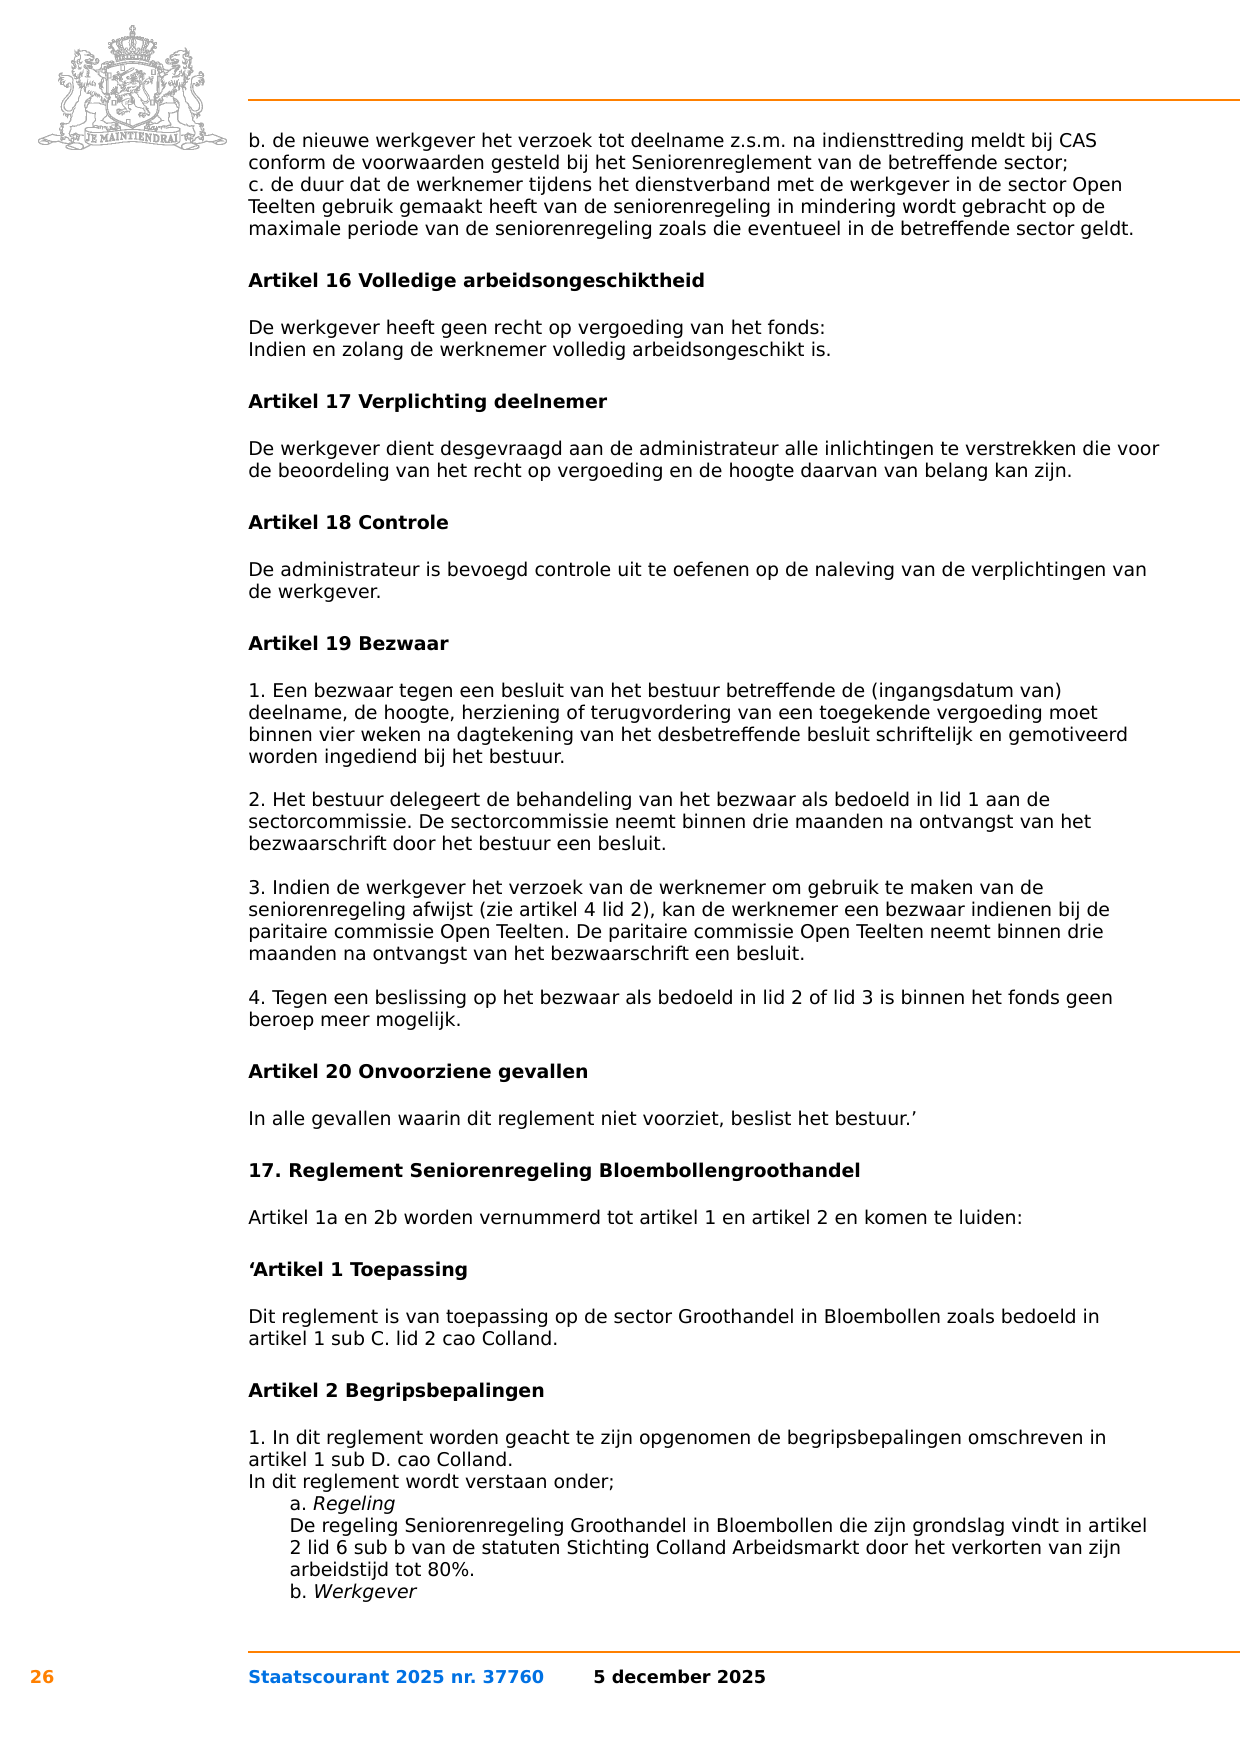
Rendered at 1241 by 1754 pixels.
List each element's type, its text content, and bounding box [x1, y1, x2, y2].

text De werkgever dient desgevraagd aan de administrateur alle inlichtingen te verstrekken die voor de beoordeling van het recht op vergoeding en de hoogte daarvan van belang kan zijn. [248, 438, 1163, 482]
subtitle Artikel 2 Begripsbepalingen [248, 1380, 1163, 1402]
subtitle 17. Reglement Seniorenregeling Bloembollengroothandel [248, 1160, 1163, 1182]
text In alle gevallen waarin dit reglement niet voorziet, beslist het bestuur.’ [248, 1108, 1163, 1130]
text 2. Het bestuur delegeert de behandeling van het bezwaar als bedoeld in lid 1 aan de sectorcommissie. De sectorcommissie neemt binnen drie maanden na ontvangst van het bezwaarschrift door het bestuur een besluit. [248, 789, 1163, 855]
text 1. In dit reglement worden geacht te zijn opgenomen de begripsbepalingen omschreven in artikel 1 sub D. cao Colland. [248, 1427, 1163, 1471]
subtitle Artikel 19 Bezwaar [248, 633, 1163, 654]
text b. Werkgever [289, 1581, 1163, 1603]
picture [38, 25, 227, 150]
text Indien en zolang de werknemer volledig arbeidsongeschikt is. [248, 339, 1163, 361]
subtitle Artikel 18 Controle [248, 512, 1163, 534]
text 3. Indien de werkgever het verzoek van de werknemer om gebruik te maken van de seniorenregeling afwijst (zie artikel 4 lid 2), kan de werknemer een bezwaar indienen bij de paritaire commissie Open Teelten. De paritaire commissie Open Teelten neemt binnen drie maanden na ontvangst van het bezwaarschrift een besluit. [248, 877, 1163, 965]
text c. de duur dat de werknemer tijdens het dienstverband met de werkgever in de sector Open Teelten gebruik gemaakt heeft van de seniorenregeling in mindering wordt gebracht op de maximale periode van de seniorenregeling zoals die eventueel in de betreffende sector geldt. [248, 174, 1163, 240]
text 1. Een bezwaar tegen een besluit van het bestuur betreffende de (ingangsdatum van) deelname, de hoogte, herziening of terugvordering van een toegekende vergoeding moet binnen vier weken na dagtekening van het desbetreffende besluit schriftelijk en gemotiveerd worden ingediend bij het bestuur. [248, 679, 1163, 767]
text Artikel 1a en 2b worden vernummerd tot artikel 1 en artikel 2 en komen te luiden: [248, 1207, 1163, 1229]
subtitle Artikel 17 Verplichting deelnemer [248, 391, 1163, 413]
subtitle ‘Artikel 1 Toepassing [248, 1259, 1163, 1281]
subtitle Artikel 16 Volledige arbeidsongeschiktheid [248, 270, 1163, 292]
text De administrateur is bevoegd controle uit te oefenen op de naleving van de verplichtingen van de werkgever. [248, 559, 1163, 603]
text De regeling Seniorenregeling Groothandel in Bloembollen die zijn grondslag vindt in artikel 2 lid 6 sub b van de statuten Stichting Colland Arbeidsmarkt door het verkorten van zijn arbeidstijd tot 80%. [289, 1515, 1163, 1581]
text In dit reglement wordt verstaan onder; [248, 1471, 1163, 1493]
text 4. Tegen een beslissing op het bezwaar als bedoeld in lid 2 of lid 3 is binnen het fonds geen beroep meer mogelijk. [248, 987, 1163, 1031]
text b. de nieuwe werkgever het verzoek tot deelname z.s.m. na indiensttreding meldt bij CAS conform de voorwaarden gesteld bij het Seniorenreglement van de betreffende sector; [248, 130, 1163, 174]
subtitle Artikel 20 Onvoorziene gevallen [248, 1061, 1163, 1083]
text De werkgever heeft geen recht op vergoeding van het fonds: [248, 317, 1163, 339]
text a. Regeling [289, 1493, 1163, 1515]
text Dit reglement is van toepassing op de sector Groothandel in Bloembollen zoals bedoeld in artikel 1 sub C. lid 2 cao Colland. [248, 1306, 1163, 1350]
